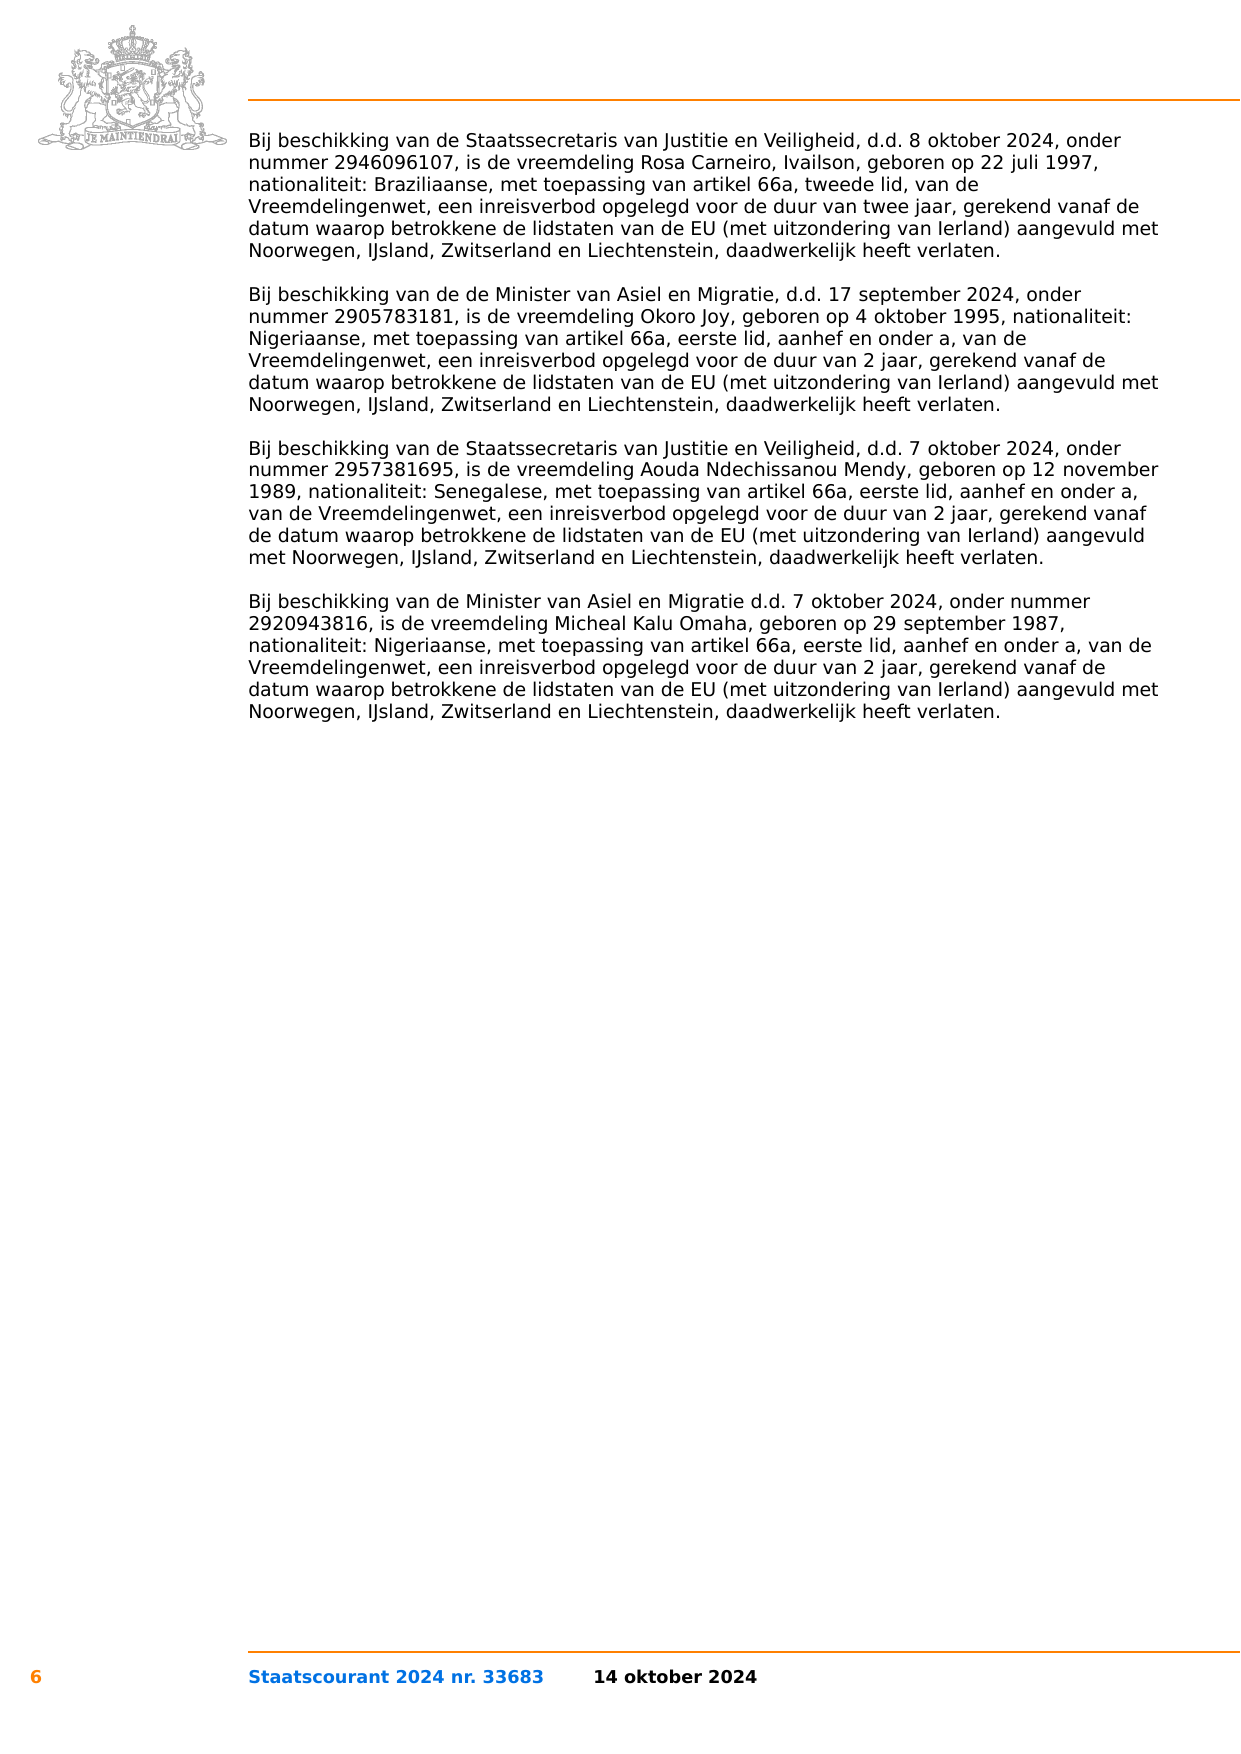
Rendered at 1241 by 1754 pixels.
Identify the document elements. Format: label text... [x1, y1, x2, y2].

text Bij beschikking van de Staatssecretaris van Justitie en Veiligheid, d.d. 7 oktober 2024, onder nummer 2957381695, is de vreemdeling Aouda Ndechissanou Mendy, geboren op 12 november 1989, nationaliteit: Senegalese, met toepassing van artikel 66a, eerste lid, aanhef en onder a, van de Vreemdelingenwet, een inreisverbod opgelegd voor de duur van 2 jaar, gerekend vanaf de datum waarop betrokkene de lidstaten van de EU (met uitzondering van Ierland) aangevuld met Noorwegen, IJsland, Zwitserland en Liechtenstein, daadwerkelijk heeft verlaten. [248, 437, 1163, 569]
text Bij beschikking van de Minister van Asiel en Migratie d.d. 7 oktober 2024, onder nummer 2920943816, is de vreemdeling Micheal Kalu Omaha, geboren op 29 september 1987, nationaliteit: Nigeriaanse, met toepassing van artikel 66a, eerste lid, aanhef en onder a, van de Vreemdelingenwet, een inreisverbod opgelegd voor de duur van 2 jaar, gerekend vanaf de datum waarop betrokkene de lidstaten van de EU (met uitzondering van Ierland) aangevuld met Noorwegen, IJsland, Zwitserland en Liechtenstein, daadwerkelijk heeft verlaten. [248, 591, 1163, 723]
text Bij beschikking van de Staatssecretaris van Justitie en Veiligheid, d.d. 8 oktober 2024, onder nummer 2946096107, is de vreemdeling Rosa Carneiro, Ivailson, geboren op 22 juli 1997, nationaliteit: Braziliaanse, met toepassing van artikel 66a, tweede lid, van de Vreemdelingenwet, een inreisverbod opgelegd voor de duur van twee jaar, gerekend vanaf de datum waarop betrokkene de lidstaten van de EU (met uitzondering van Ierland) aangevuld met Noorwegen, IJsland, Zwitserland en Liechtenstein, daadwerkelijk heeft verlaten. [248, 130, 1163, 262]
text Bij beschikking van de de Minister van Asiel en Migratie, d.d. 17 september 2024, onder nummer 2905783181, is de vreemdeling Okoro Joy, geboren op 4 oktober 1995, nationaliteit: Nigeriaanse, met toepassing van artikel 66a, eerste lid, aanhef en onder a, van de Vreemdelingenwet, een inreisverbod opgelegd voor de duur van 2 jaar, gerekend vanaf de datum waarop betrokkene de lidstaten van de EU (met uitzondering van Ierland) aangevuld met Noorwegen, IJsland, Zwitserland en Liechtenstein, daadwerkelijk heeft verlaten. [248, 284, 1163, 416]
picture [38, 25, 227, 150]
